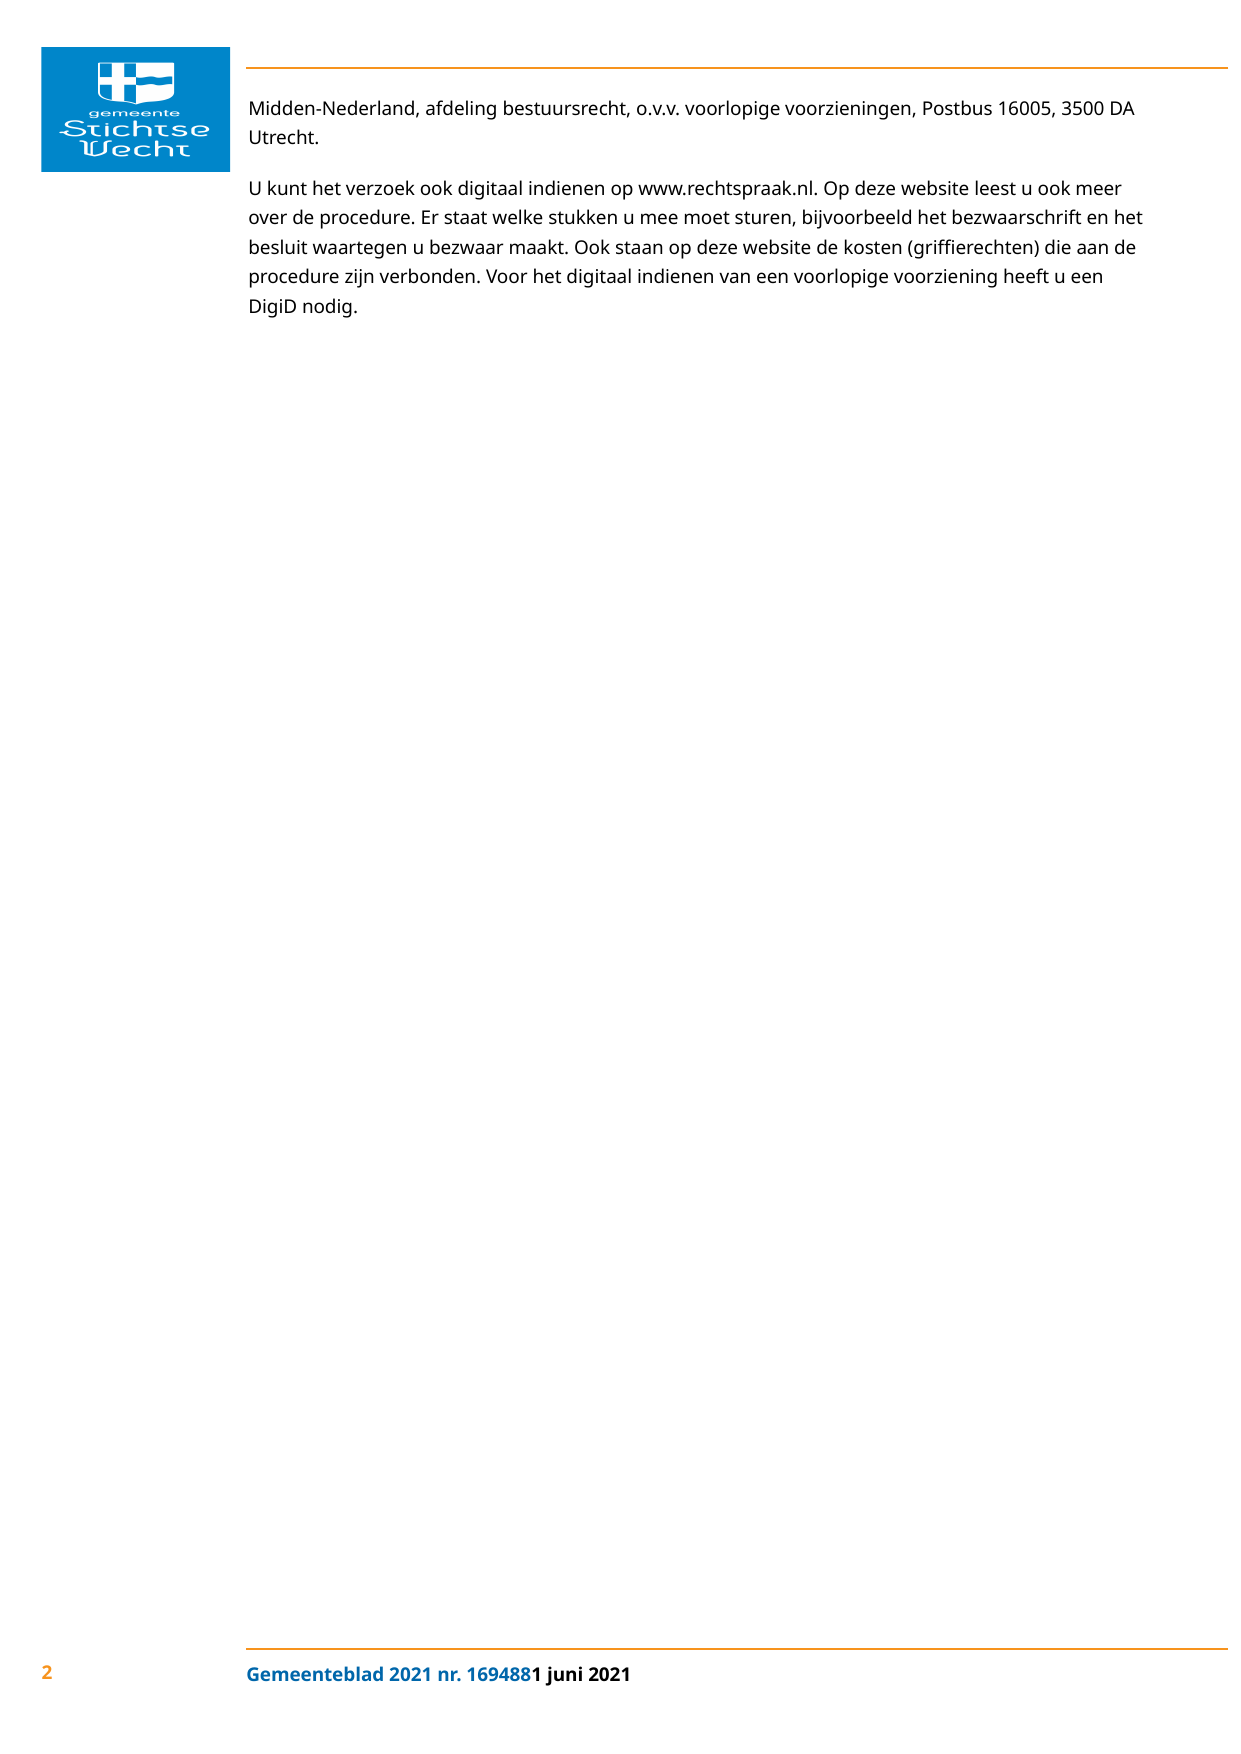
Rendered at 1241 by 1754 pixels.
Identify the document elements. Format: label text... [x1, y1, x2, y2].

picture [137, 63, 174, 103]
text Midden-Nederland, afdeling bestuursrecht, o.v.v. voorlopige voorzieningen, Postbus 16005, 3500 DA Utrecht. [248, 95, 1152, 150]
picture [99, 63, 135, 101]
text U kunt het verzoek ook digitaal indienen op www.rechtspraak.nl. Op deze website leest u ook meer over de procedure. Er staat welke stukken u mee moet sturen, bijvoorbeeld het bezwaarschrift en het besluit waartegen u bezwaar maakt. Ook staan op deze website de kosten (griffierechten) die aan de procedure zijn verbonden. Voor het digitaal indienen van een voorlopige voorziening heeft u een DigiD nodig. [248, 175, 1152, 319]
